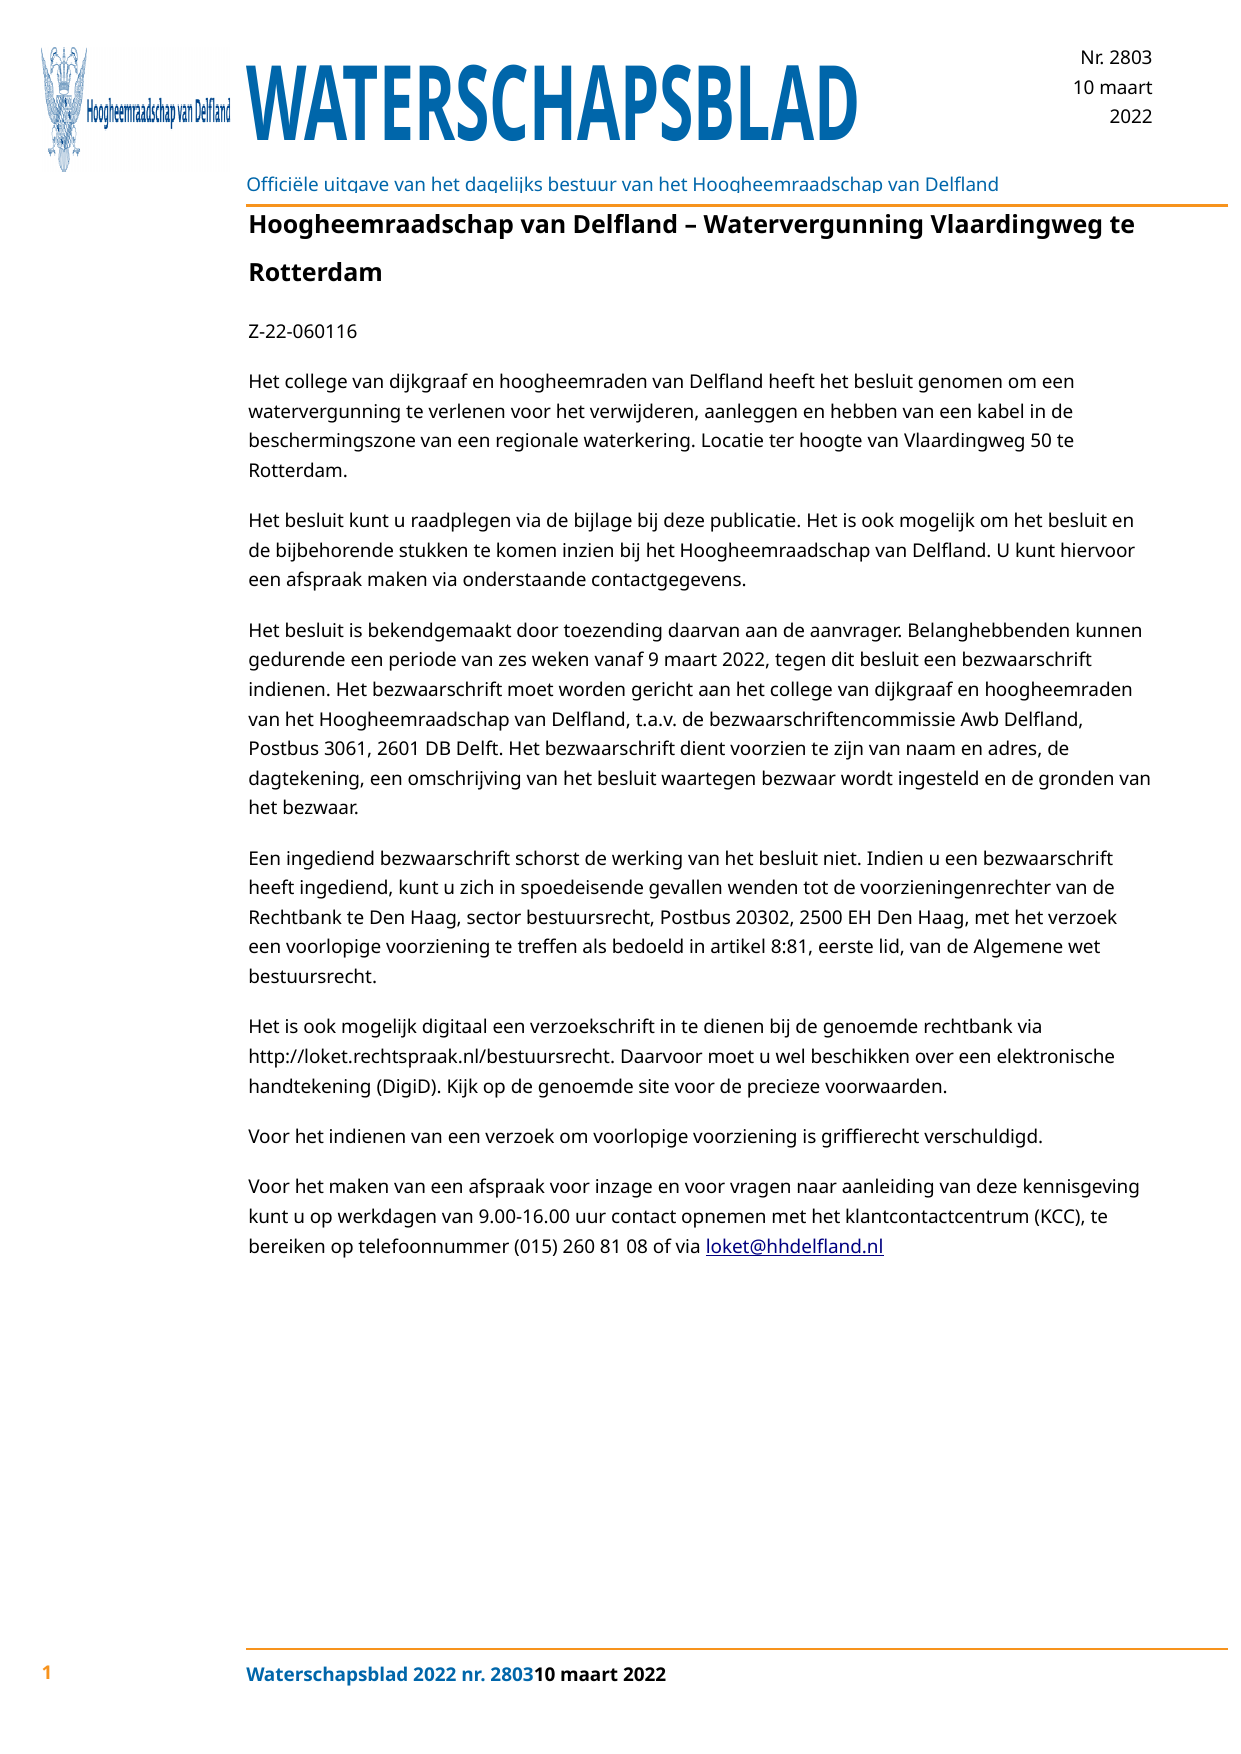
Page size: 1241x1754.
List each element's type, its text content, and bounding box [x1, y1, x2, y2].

text Het besluit is bekendgemaakt door toezending daarvan aan de aanvrager. Belanghebbenden kunnen gedurende een periode van zes weken vanaf 9 maart 2022, tegen dit besluit een bezwaarschrift indienen. Het bezwaarschrift moet worden gericht aan het college van dijkgraaf en hoogheemraden van het Hoogheemraadschap van Delfland, t.a.v. de bezwaarschriftencommissie Awb Delfland, Postbus 3061, 2601 DB Delft. Het bezwaarschrift dient voorzien te zijn van naam en adres, de dagtekening, een omschrijving van het besluit waartegen bezwaar wordt ingesteld en de gronden van het bezwaar. [248, 617, 1152, 820]
text Het college van dijkgraaf en hoogheemraden van Delfland heeft het besluit genomen om een watervergunning te verlenen voor het verwijderen, aanleggen en hebben van een kabel in de beschermingszone van een regionale waterkering. Locatie ter hoogte van Vlaardingweg 50 te Rotterdam. [248, 368, 1152, 483]
text Het is ook mogelijk digitaal een verzoekschrift in te dienen bij de genoemde rechtbank via http://loket.rechtspraak.nl/bestuursrecht. Daarvoor moet u wel beschikken over een elektronische handtekening (DigiD). Kijk op de genoemde site voor de precieze voorwaarden. [248, 1014, 1152, 1099]
text Z-22-060116 [248, 318, 1152, 344]
picture [41, 47, 231, 172]
text Een ingediend bezwaarschrift schorst de werking van het besluit niet. Indien u een bezwaarschrift heeft ingediend, kunt u zich in spoedeisende gevallen wenden tot de voorzieningenrechter van de Rechtbank te Den Haag, sector bestuursrecht, Postbus 20302, 2500 EH Den Haag, met het verzoek een voorlopige voorziening te treffen als bedoeld in artikel 8:81, eerste lid, van de Algemene wet bestuursrecht. [248, 845, 1152, 989]
text Voor het indienen van een verzoek om voorlopige voorziening is griffierecht verschuldigd. [248, 1123, 1152, 1149]
text Het besluit kunt u raadplegen via de bijlage bij deze publicatie. Het is ook mogelijk om het besluit en de bijbehorende stukken te komen inzien bij het Hoogheemraadschap van Delfland. U kunt hiervoor een afspraak maken via onderstaande contactgegevens. [248, 507, 1152, 592]
text Hoogheemraadschap van Delfland – Watervergunning Vlaardingweg te Rotterdam [248, 207, 1152, 288]
text Voor het maken van een afspraak voor inzage en voor vragen naar aanleiding van deze kennisgeving kunt u op werkdagen van 9.00-16.00 uur contact opnemen met het klantcontactcentrum (KCC), te bereiken op telefoonnummer (015) 260 81 08 of via loket@hhdelfland.nl [248, 1174, 1152, 1259]
